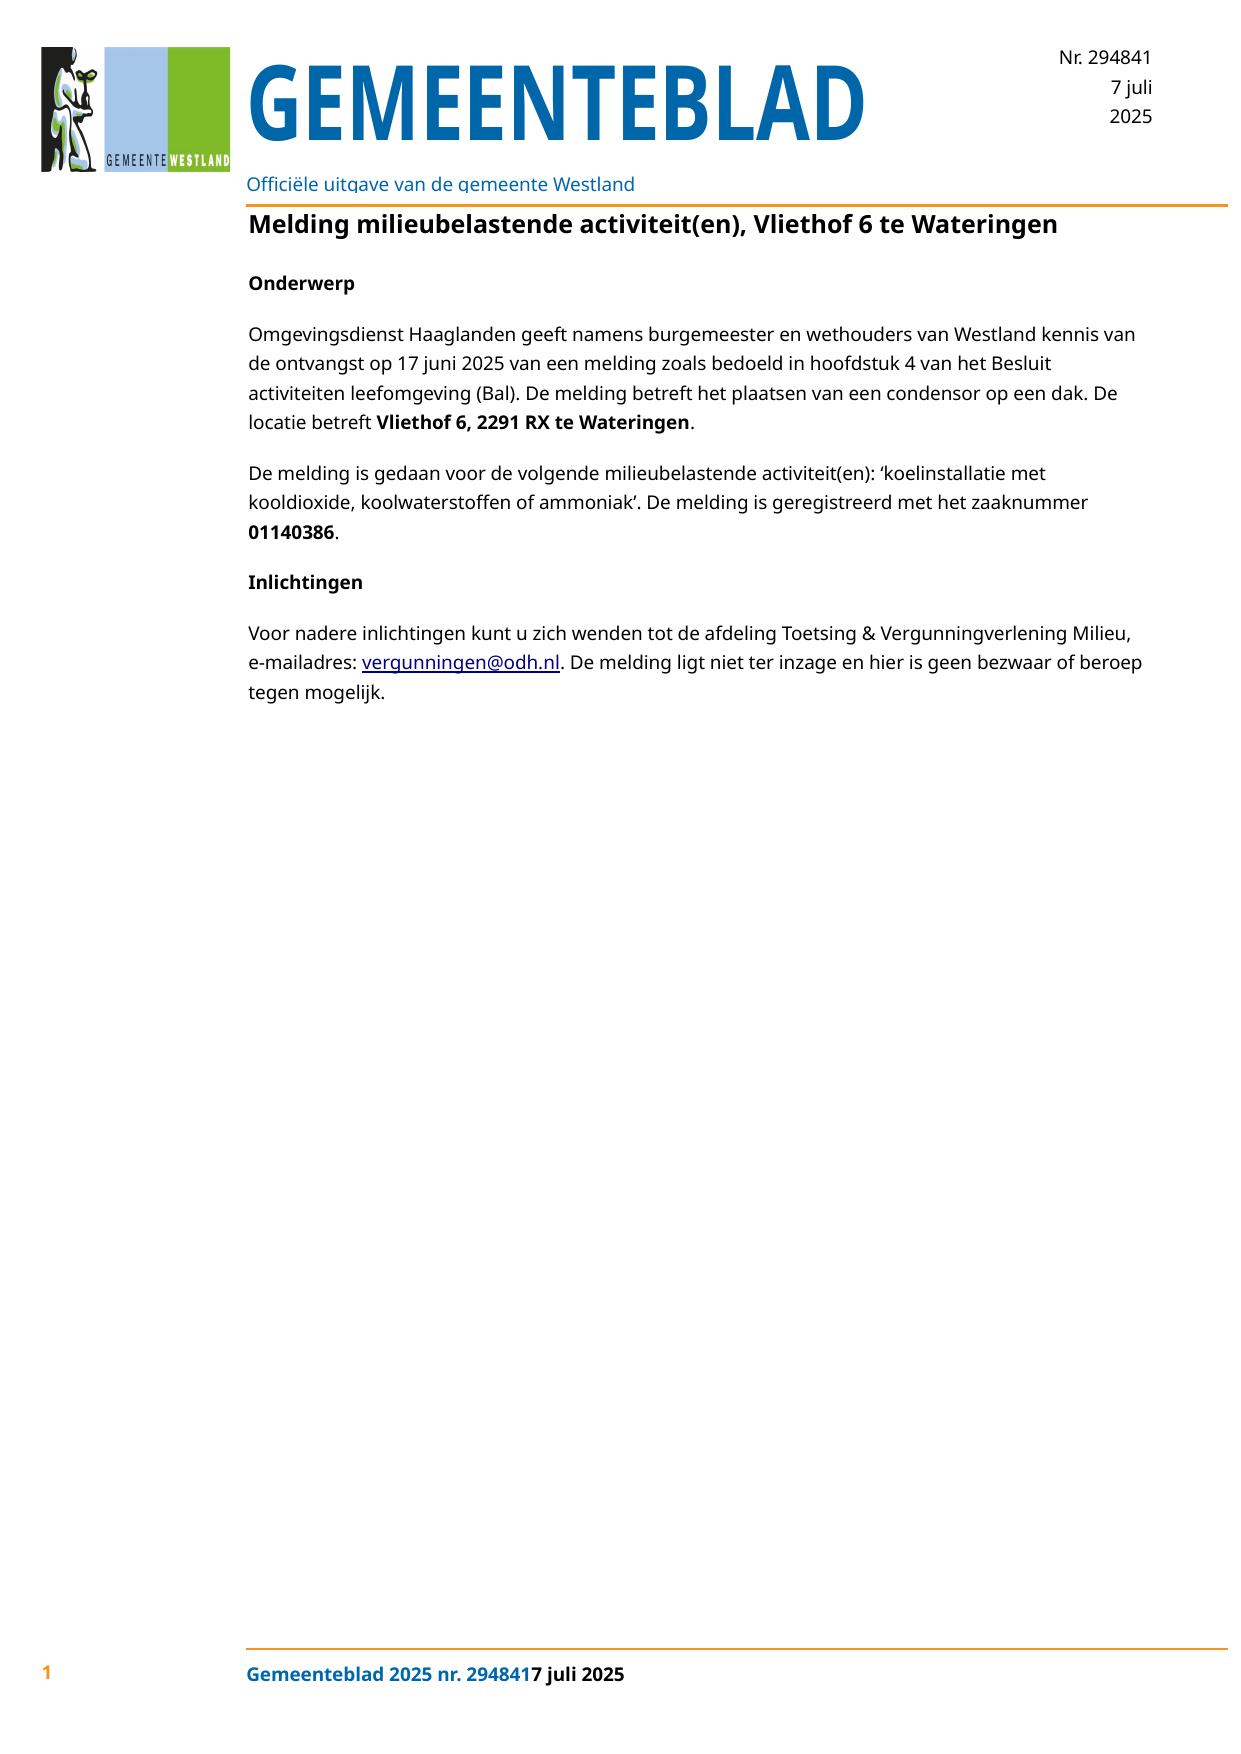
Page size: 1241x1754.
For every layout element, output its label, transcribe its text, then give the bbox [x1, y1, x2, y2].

text Onderwerp [248, 270, 1152, 296]
text Voor nadere inlichtingen kunt u zich wenden tot de afdeling Toetsing & Vergunningverlening Milieu, e-mailadres: vergunningen@odh.nl. De melding ligt niet ter inzage en hier is geen bezwaar of beroep tegen mogelijk. [248, 620, 1152, 705]
text Inlichtingen [248, 569, 1152, 595]
text De melding is gedaan voor de volgende milieubelastende activiteit(en): ‘koelinstallatie met kooldioxide, koolwaterstoffen of ammoniak’. De melding is geregistreerd met het zaaknummer 01140386. [248, 460, 1152, 545]
picture [41, 47, 231, 172]
text Omgevingsdienst Haaglanden geeft namens burgemeester en wethouders van Westland kennis van de ontvangst op 17 juni 2025 van een melding zoals bedoeld in hoofdstuk 4 van het Besluit activiteiten leefomgeving (Bal). De melding betreft het plaatsen van een condensor op een dak. De locatie betreft Vliethof 6, 2291 RX te Wateringen. [248, 321, 1152, 435]
text Melding milieubelastende activiteit(en), Vliethof 6 te Wateringen [248, 207, 1152, 241]
